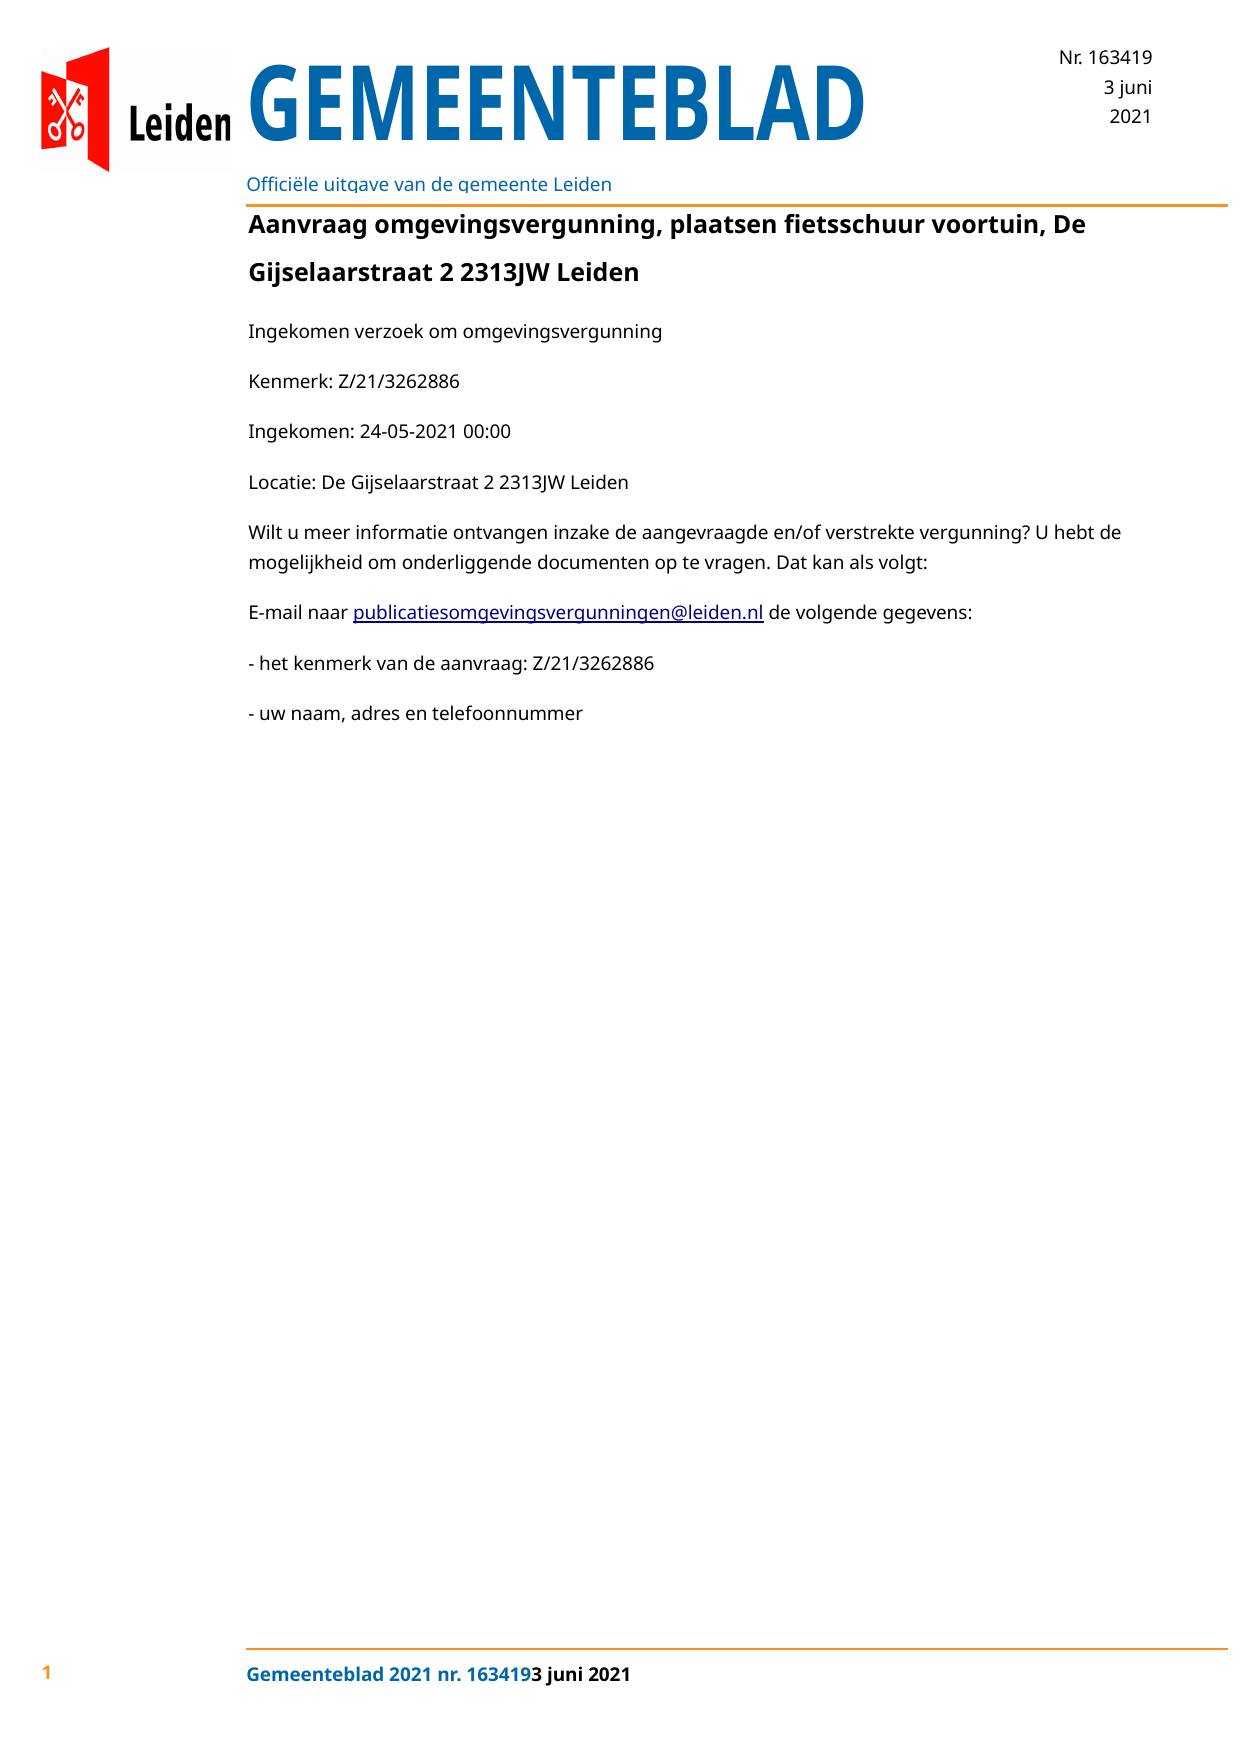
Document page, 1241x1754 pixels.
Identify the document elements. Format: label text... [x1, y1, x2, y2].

text Aanvraag omgevingsvergunning, plaatsen fietsschuur voortuin, De Gijselaarstraat 2 2313JW Leiden [248, 207, 1152, 288]
text Ingekomen verzoek om omgevingsvergunning [248, 318, 1152, 344]
text - uw naam, adres en telefoonnummer [248, 700, 1152, 726]
text - het kenmerk van de aanvraag: Z/21/3262886 [248, 650, 1152, 676]
text Wilt u meer informatie ontvangen inzake de aangevraagde en/of verstrekte vergunning? U hebt de mogelijkheid om onderliggende documenten op te vragen. Dat kan als volgt: [248, 519, 1152, 575]
text Locatie: De Gijselaarstraat 2 2313JW Leiden [248, 469, 1152, 495]
text Ingekomen: 24-05-2021 00:00 [248, 419, 1152, 444]
text E-mail naar publicatiesomgevingsvergunningen@leiden.nl de volgende gegevens: [248, 599, 1152, 625]
text Kenmerk: Z/21/3262886 [248, 368, 1152, 394]
picture [41, 47, 231, 172]
